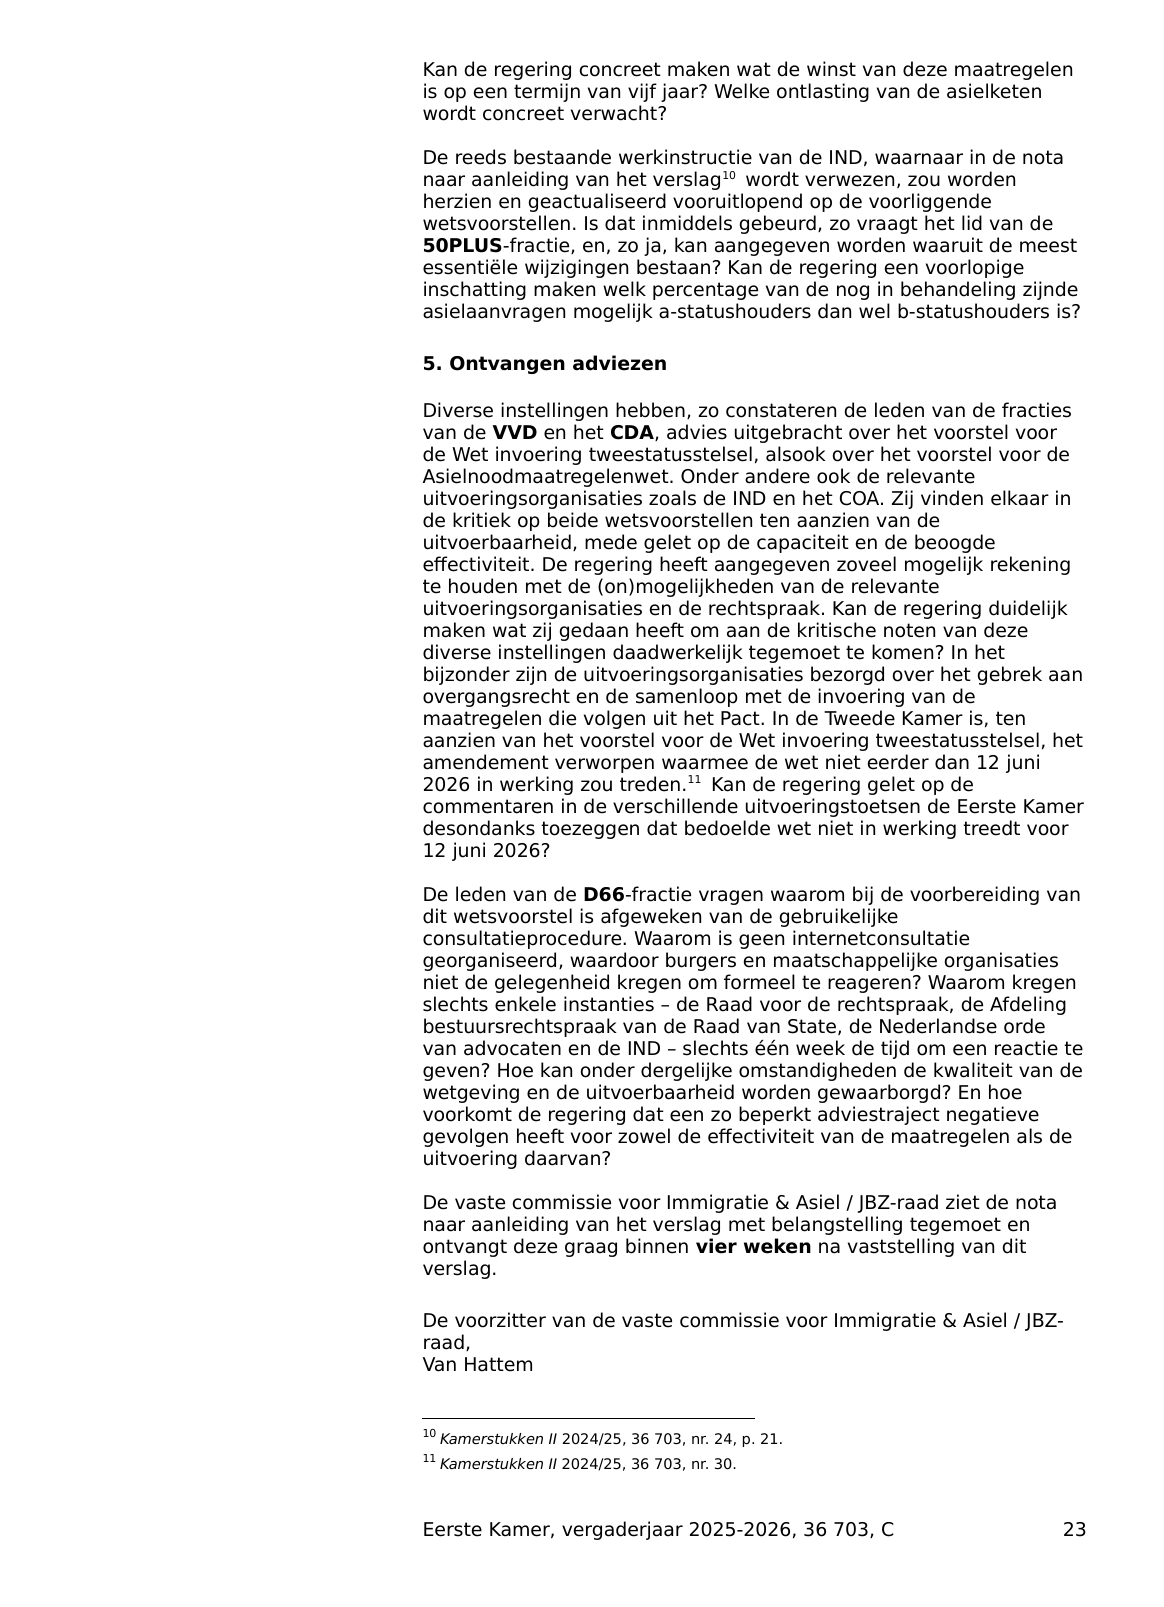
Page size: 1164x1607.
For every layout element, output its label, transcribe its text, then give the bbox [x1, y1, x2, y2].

text De vaste commissie voor Immigratie & Asiel / JBZ-raad ziet de nota naar aanleiding van het verslag met belangstelling tegemoet en ontvangt deze graag binnen vier weken na vaststelling van dit verslag. [422, 1192, 1087, 1279]
text Kamerstukken II 2024/25, 36 703, nr. 24, p. 21. [422, 1427, 1087, 1449]
text Diverse instellingen hebben, zo constateren de leden van de fracties van de VVD en het CDA, advies uitgebracht over het voorstel voor de Wet invoering tweestatusstelsel, alsook over het voorstel voor de Asielnoodmaatregelenwet. Onder andere ook de relevante uitvoeringsorganisaties zoals de IND en het COA. Zij vinden elkaar in de kritiek op beide wetsvoorstellen ten aanzien van de uitvoerbaarheid, mede gelet op de capaciteit en de beoogde effectiviteit. De regering heeft aangegeven zoveel mogelijk rekening te houden met de (on)mogelijkheden van de relevante uitvoeringsorganisaties en de rechtspraak. Kan de regering duidelijk maken wat zij gedaan heeft om aan de kritische noten van deze diverse instellingen daadwerkelijk tegemoet te komen? In het bijzonder zijn de uitvoeringsorganisaties bezorgd over het gebrek aan overgangsrecht en de samenloop met de invoering van de maatregelen die volgen uit het Pact. In de Tweede Kamer is, ten aanzien van het voorstel voor de Wet invoering tweestatusstelsel, het amendement verworpen waarmee de wet niet eerder dan 12 juni 2026 in werking zou treden. Kan de regering gelet op de commentaren in de verschillende uitvoeringstoetsen de Eerste Kamer desondanks toezeggen dat bedoelde wet niet in werking treedt voor 12 juni 2026? [422, 400, 1087, 862]
text Kamerstukken II 2024/25, 36 703, nr. 30. [422, 1452, 1087, 1474]
text De leden van de D66-fractie vragen waarom bij de voorbereiding van dit wetsvoorstel is afgeweken van de gebruikelijke consultatieprocedure. Waarom is geen internetconsultatie georganiseerd, waardoor burgers en maatschappelijke organisaties niet de gelegenheid kregen om formeel te reageren? Waarom kregen slechts enkele instanties – de Raad voor de rechtspraak, de Afdeling bestuursrechtspraak van de Raad van State, de Nederlandse orde van advocaten en de IND – slechts één week de tijd om een reactie te geven? Hoe kan onder dergelijke omstandigheden de kwaliteit van de wetgeving en de uitvoerbaarheid worden gewaarborgd? En hoe voorkomt de regering dat een zo beperkt adviestraject negatieve gevolgen heeft voor zowel de effectiviteit van de maatregelen als de uitvoering daarvan? [422, 884, 1087, 1169]
text Kan de regering concreet maken wat de winst van deze maatregelen is op een termijn van vijf jaar? Welke ontlasting van de asielketen wordt concreet verwacht? [422, 59, 1087, 125]
text De reeds bestaande werkinstructie van de IND, waarnaar in de nota naar aanleiding van het verslag wordt verwezen, zou worden herzien en geactualiseerd vooruitlopend op de voorliggende wetsvoorstellen. Is dat inmiddels gebeurd, zo vraagt het lid van de 50PLUS-fractie, en, zo ja, kan aangegeven worden waaruit de meest essentiële wijzigingen bestaan? Kan de regering een voorlopige inschatting maken welk percentage van de nog in behandeling zijnde asielaanvragen mogelijk a-statushouders dan wel b-statushouders is? [422, 147, 1087, 323]
subtitle 5. Ontvangen adviezen [422, 353, 1087, 375]
text De voorzitter van de vaste commissie voor Immigratie & Asiel / JBZ-raad, Van Hattem [422, 1309, 1087, 1376]
